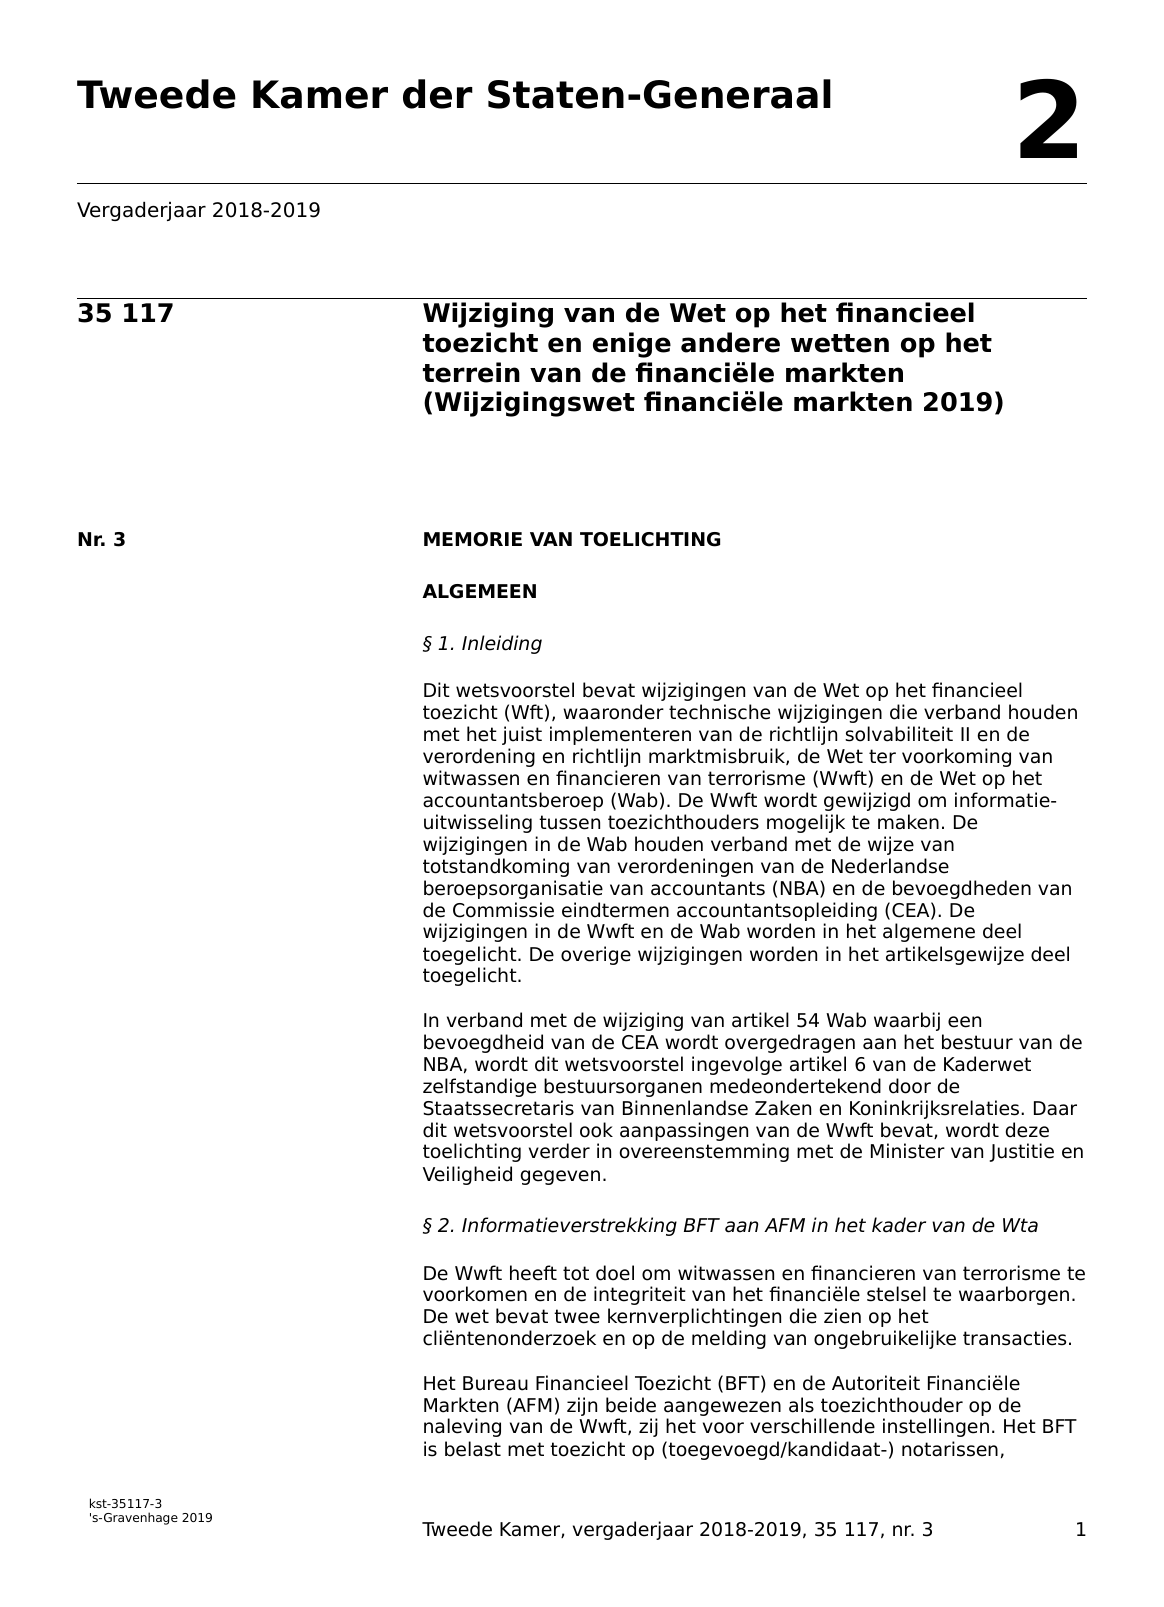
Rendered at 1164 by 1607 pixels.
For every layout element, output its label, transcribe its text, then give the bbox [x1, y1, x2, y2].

subtitle 35 117 Wijziging van de Wet op het financieel toezicht en enige andere wetten op het terrein van de financiële markten (Wijzigingswet financiële markten 2019) [77, 299, 1087, 418]
table_cell Vergaderjaar 2018-2019 [77, 184, 1087, 298]
table_header Tweede Kamer der Staten-Generaal [77, 59, 886, 183]
text kst-35117-3 [88, 1497, 323, 1511]
text 's-Gravenhage 2019 [88, 1511, 323, 1525]
table_header 2 [886, 59, 1087, 183]
text Dit wetsvoorstel bevat wijzigingen van de Wet op het financieel toezicht (Wft), waaronder technische wijzigingen die verband houden met het juist implementeren van de richtlijn solvabiliteit II en de verordening en richtlijn marktmisbruik, de Wet ter voorkoming van witwassen en financieren van terrorisme (Wwft) en de Wet op het accountantsberoep (Wab). De Wwft wordt gewijzigd om informatie-uitwisseling tussen toezichthouders mogelijk te maken. De wijzigingen in de Wab houden verband met de wijze van totstandkoming van verordeningen van de Nederlandse beroepsorganisatie van accountants (NBA) en de bevoegdheden van de Commissie eindtermen accountantsopleiding (CEA). De wijzigingen in de Wwft en de Wab worden in het algemene deel toegelicht. De overige wijzigingen worden in het artikelsgewijze deel toegelicht. [422, 680, 1087, 987]
text Het Bureau Financieel Toezicht (BFT) en de Autoriteit Financiële Markten (AFM) zijn beide aangewezen als toezichthouder op de naleving van de Wwft, zij het voor verschillende instellingen. Het BFT is belast met toezicht op (toegevoegd/kandidaat-) notarissen, [422, 1372, 1087, 1460]
subtitle ALGEMEEN [422, 581, 1087, 603]
text De Wwft heeft tot doel om witwassen en financieren van terrorisme te voorkomen en de integriteit van het financiële stelsel te waarborgen. De wet bevat twee kernverplichtingen die zien op het cliëntenonderzoek en op de melding van ongebruikelijke transacties. [422, 1262, 1087, 1350]
subtitle § 1. Inleiding [422, 633, 1087, 655]
subtitle Nr. 3 MEMORIE VAN TOELICHTING [77, 529, 1087, 551]
text In verband met de wijziging van artikel 54 Wab waarbij een bevoegdheid van de CEA wordt overgedragen aan het bestuur van de NBA, wordt dit wetsvoorstel ingevolge artikel 6 van de Kaderwet zelfstandige bestuursorganen medeondertekend door de Staatssecretaris van Binnenlandse Zaken en Koninkrijksrelaties. Daar dit wetsvoorstel ook aanpassingen van de Wwft bevat, wordt deze toelichting verder in overeenstemming met de Minister van Justitie en Veiligheid gegeven. [422, 1009, 1087, 1185]
subtitle § 2. Informatieverstrekking BFT aan AFM in het kader van de Wta [422, 1215, 1087, 1237]
